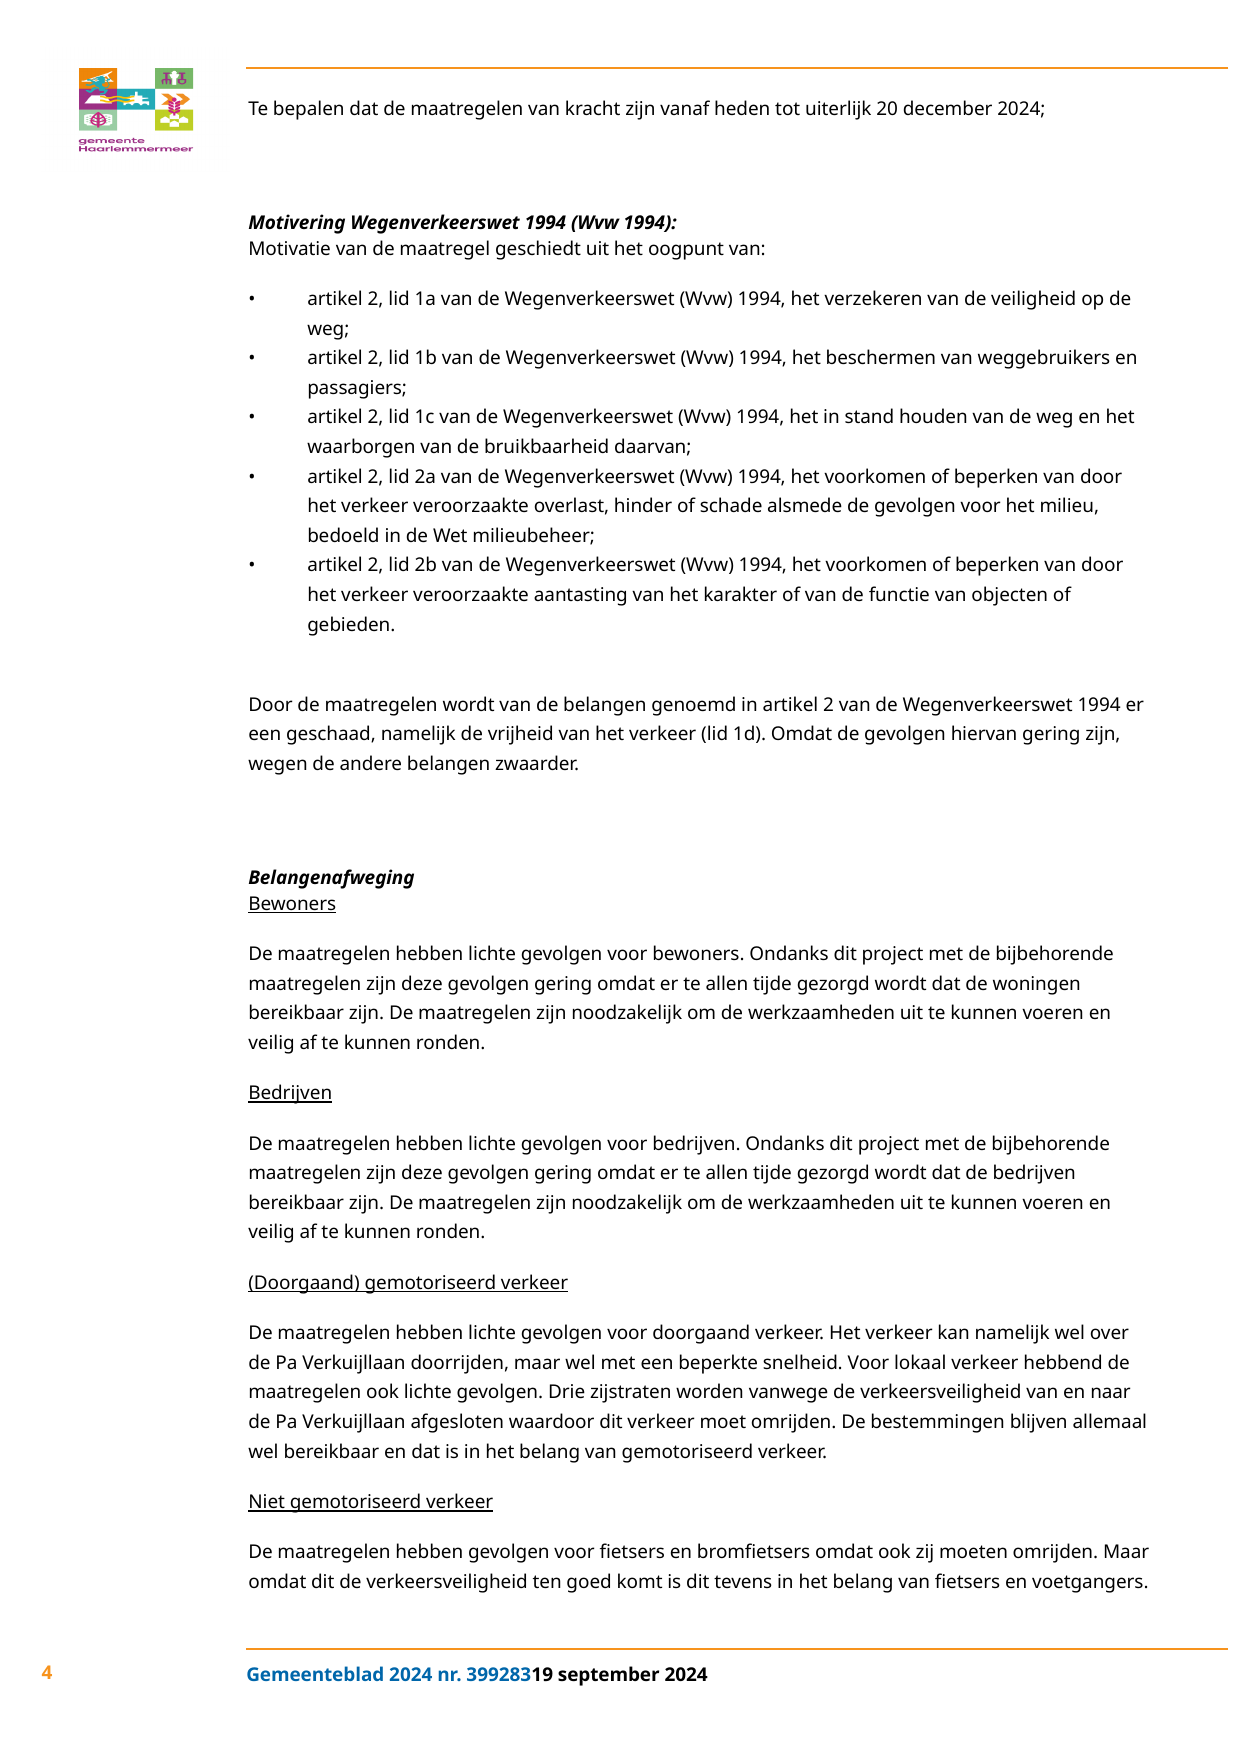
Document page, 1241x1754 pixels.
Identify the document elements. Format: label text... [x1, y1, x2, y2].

list artikel 2, lid 2b van de Wegenverkeerswet (Wvw) 1994, het voorkomen of beperken van door het verkeer veroorzaakte aantasting van het karakter of van de functie van objecten of gebieden. [248, 552, 1152, 636]
list artikel 2, lid 1a van de Wegenverkeerswet (Wvw) 1994, het verzekeren van de veiligheid op de weg; [248, 285, 1152, 341]
text Motivatie van de maatregel geschiedt uit het oogpunt van: [248, 235, 1152, 261]
text Niet gemotoriseerd verkeer [248, 1488, 1152, 1514]
picture [41, 47, 231, 172]
text Door de maatregelen wordt van de belangen genoemd in artikel 2 van de Wegenverkeerswet 1994 er een geschaad, namelijk de vrijheid van het verkeer (lid 1d). Omdat de gevolgen hiervan gering zijn, wegen de andere belangen zwaarder. [248, 691, 1152, 776]
list artikel 2, lid 1c van de Wegenverkeerswet (Wvw) 1994, het in stand houden van de weg en het waarborgen van de bruikbaarheid daarvan; [248, 404, 1152, 459]
text De maatregelen hebben gevolgen voor fietsers en bromfietsers omdat ook zij moeten omrijden. Maar omdat dit de verkeersveiligheid ten goed komt is dit tevens in het belang van fietsers en voetgangers. [248, 1539, 1152, 1594]
text De maatregelen hebben lichte gevolgen voor bewoners. Ondanks dit project met de bijbehorende maatregelen zijn deze gevolgen gering omdat er te allen tijde gezorgd wordt dat de woningen bereikbaar zijn. De maatregelen zijn noodzakelijk om de werkzaamheden uit te kunnen voeren en veilig af te kunnen ronden. [248, 940, 1152, 1055]
text Bewoners [248, 890, 1152, 916]
list artikel 2, lid 1b van de Wegenverkeerswet (Wvw) 1994, het beschermen van weggebruikers en passagiers; [248, 344, 1152, 400]
text Te bepalen dat de maatregelen van kracht zijn vanaf heden tot uiterlijk 20 december 2024; [248, 95, 1152, 121]
text Bedrijven [248, 1079, 1152, 1105]
list artikel 2, lid 2a van de Wegenverkeerswet (Wvw) 1994, het voorkomen of beperken van door het verkeer veroorzaakte overlast, hinder of schade alsmede de gevolgen voor het milieu, bedoeld in de Wet milieubeheer; [248, 463, 1152, 548]
text Belangenafweging [248, 864, 1152, 890]
text (Doorgaand) gemotoriseerd verkeer [248, 1269, 1152, 1295]
text Motivering Wegenverkeerswet 1994 (Wvw 1994): [248, 209, 1152, 235]
text De maatregelen hebben lichte gevolgen voor doorgaand verkeer. Het verkeer kan namelijk wel over de Pa Verkuijllaan doorrijden, maar wel met een beperkte snelheid. Voor lokaal verkeer hebbend de maatregelen ook lichte gevolgen. Drie zijstraten worden vanwege de verkeersveiligheid van en naar de Pa Verkuijllaan afgesloten waardoor dit verkeer moet omrijden. De bestemmingen blijven allemaal wel bereikbaar en dat is in het belang van gemotoriseerd verkeer. [248, 1319, 1152, 1464]
text De maatregelen hebben lichte gevolgen voor bedrijven. Ondanks dit project met de bijbehorende maatregelen zijn deze gevolgen gering omdat er te allen tijde gezorgd wordt dat de bedrijven bereikbaar zijn. De maatregelen zijn noodzakelijk om de werkzaamheden uit te kunnen voeren en veilig af te kunnen ronden. [248, 1130, 1152, 1244]
